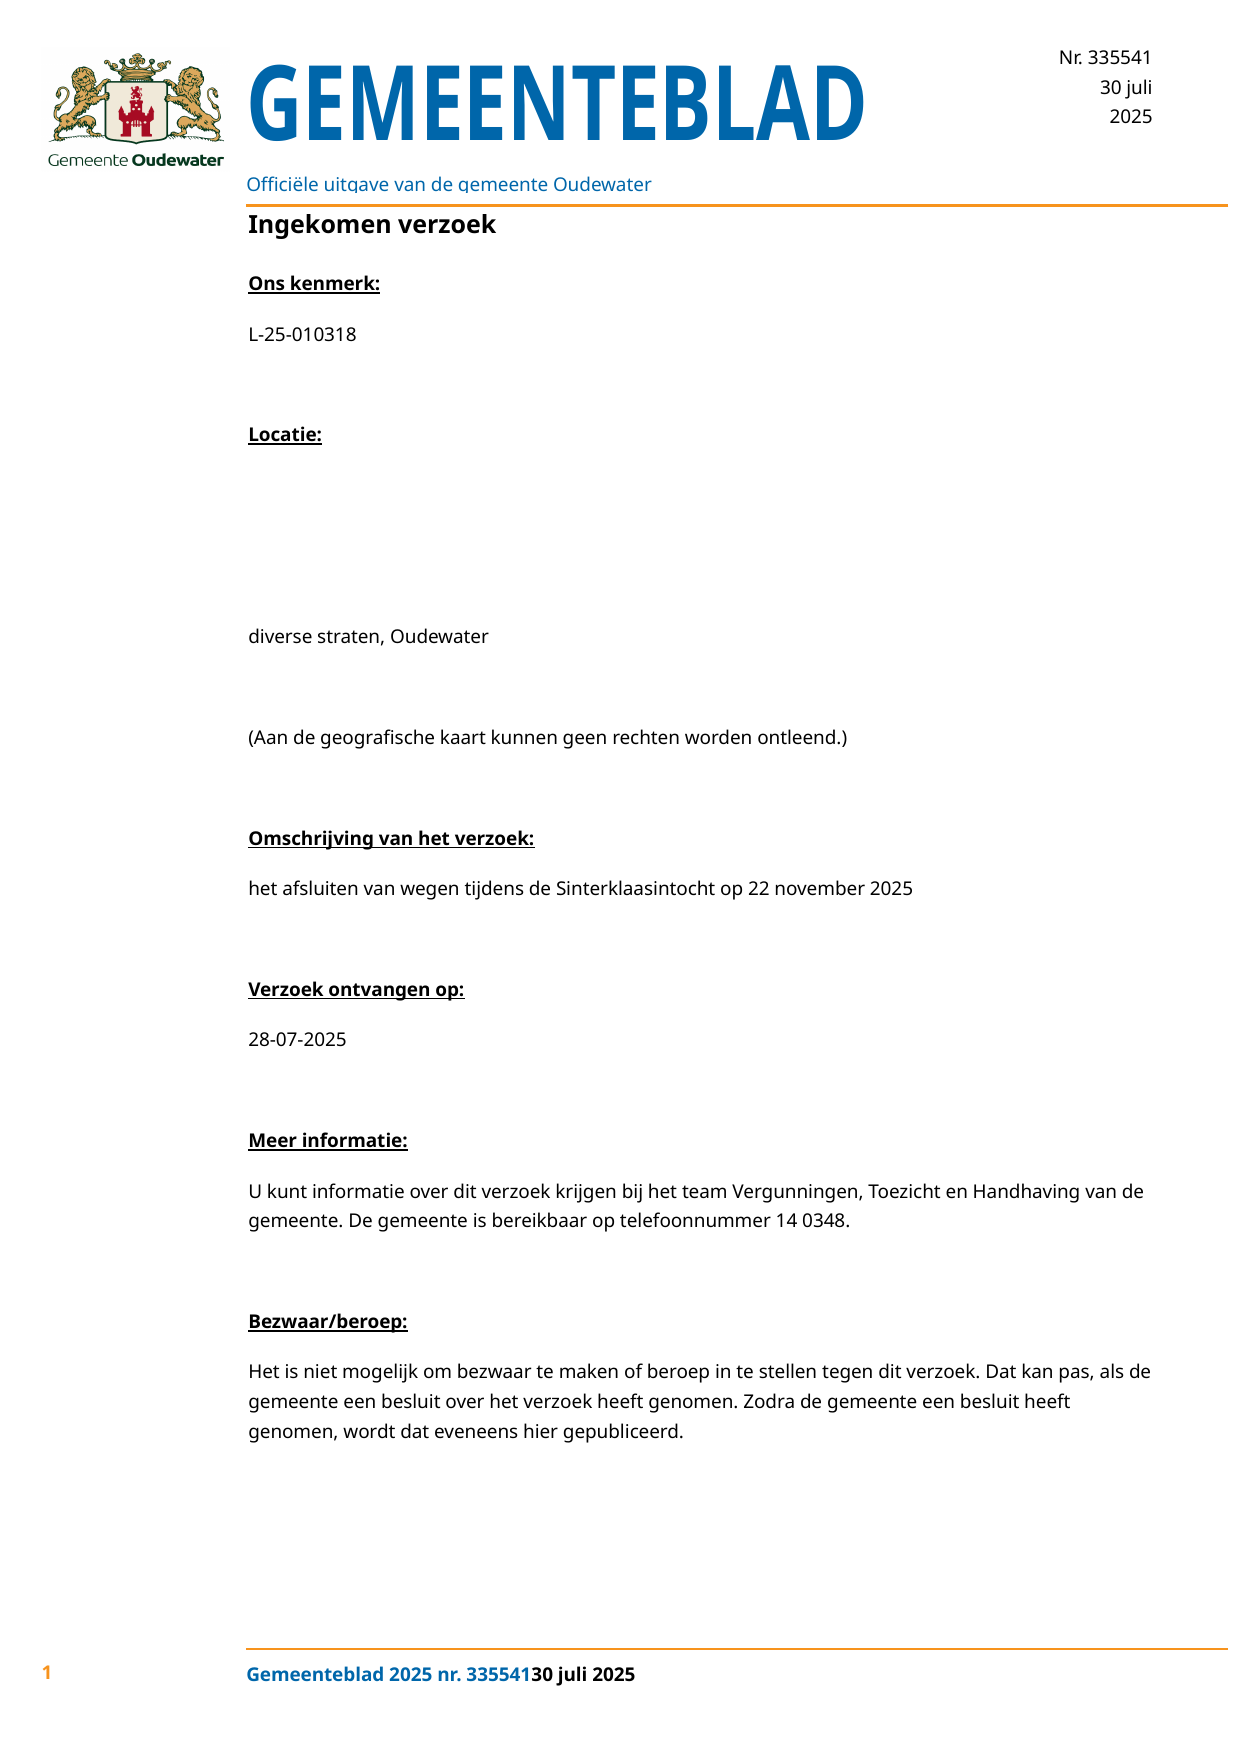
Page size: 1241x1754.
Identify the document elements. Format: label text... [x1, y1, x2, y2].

text (Aan de geografische kaart kunnen geen rechten worden ontleend.) [248, 724, 1152, 750]
text Bezwaar/beroep: [248, 1308, 1152, 1334]
text Ingekomen verzoek [248, 207, 1152, 241]
text Meer informatie: [248, 1127, 1152, 1153]
text Locatie: [248, 422, 1152, 447]
text Omschrijving van het verzoek: [248, 825, 1152, 851]
text Ons kenmerk: [248, 270, 1152, 296]
text het afsluiten van wegen tijdens de Sinterklaasintocht op 22 november 2025 [248, 875, 1152, 901]
text L-25-010318 [248, 321, 1152, 346]
text diverse straten, Oudewater [248, 623, 1152, 649]
text Verzoek ontvangen op: [248, 976, 1152, 1002]
picture [41, 47, 231, 172]
text Het is niet mogelijk om bezwaar te maken of beroep in te stellen tegen dit verzoek. Dat kan pas, als de gemeente een besluit over het verzoek heeft genomen. Zodra de gemeente een besluit heeft genomen, wordt dat eveneens hier gepubliceerd. [248, 1359, 1152, 1443]
text 28-07-2025 [248, 1027, 1152, 1052]
text U kunt informatie over dit verzoek krijgen bij het team Vergunningen, Toezicht en Handhaving van de gemeente. De gemeente is bereikbaar op telefoonnummer 14 0348. [248, 1178, 1152, 1233]
